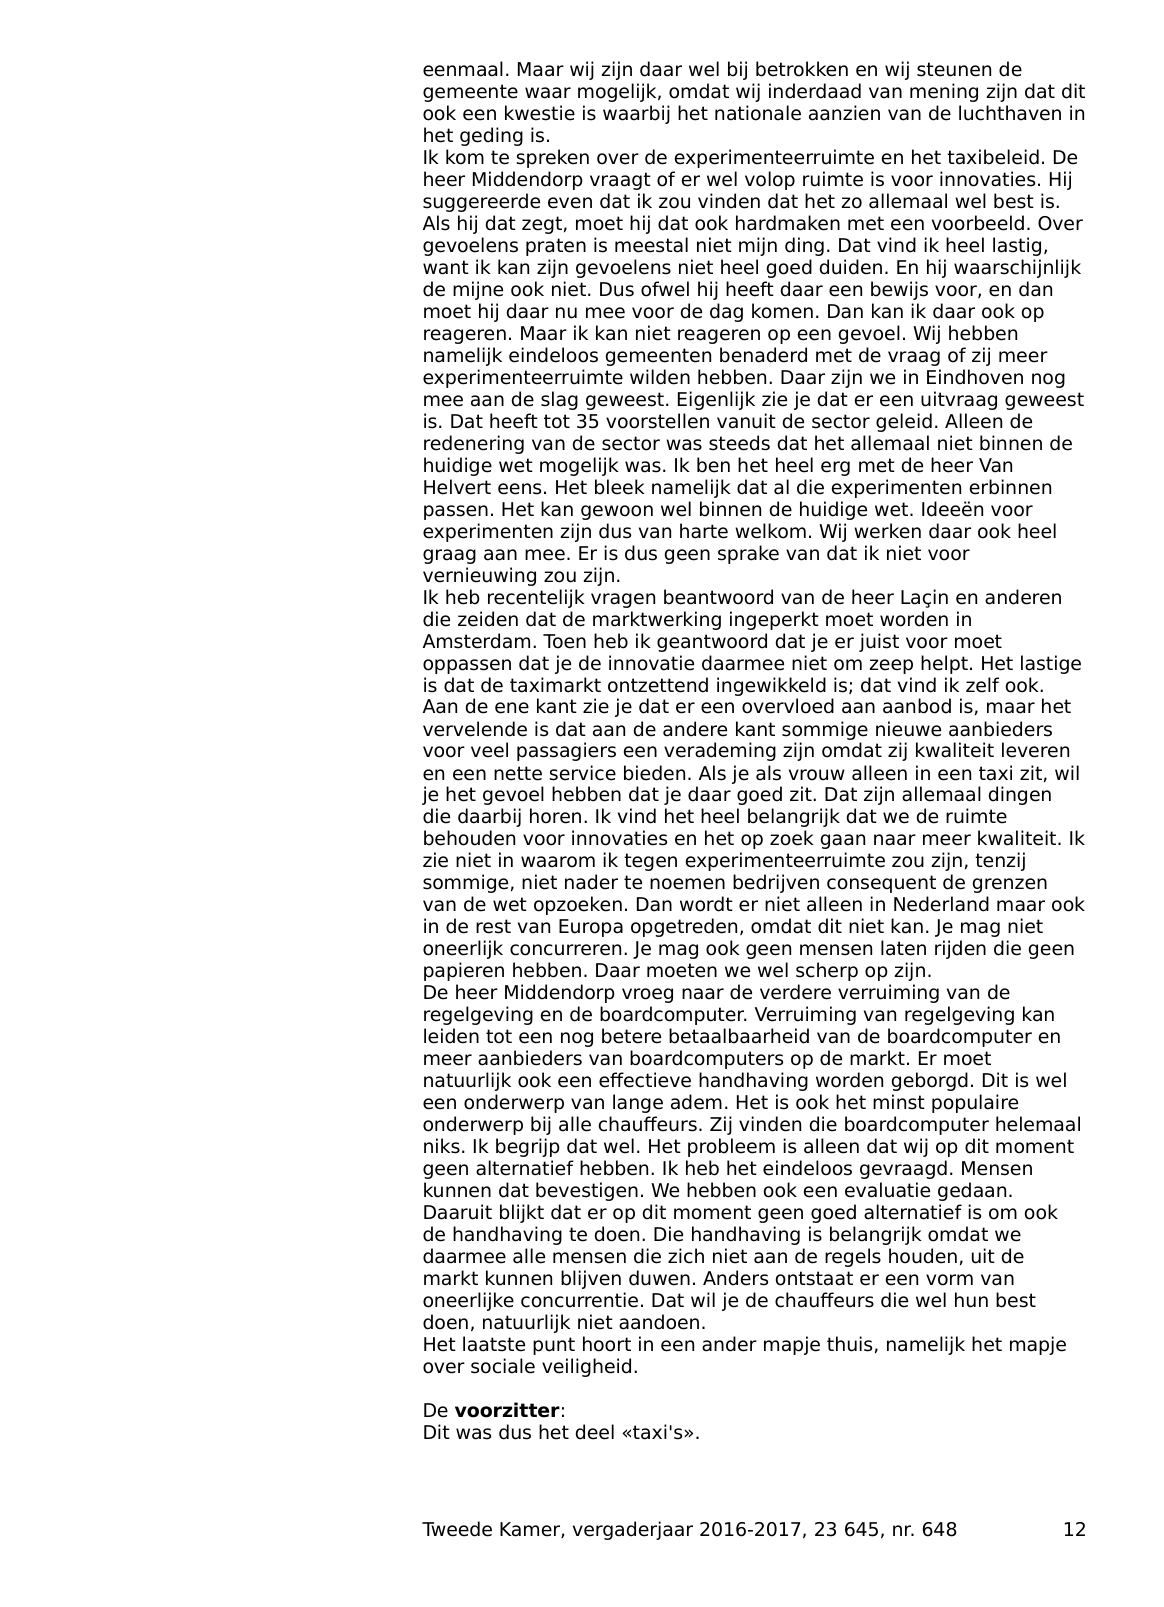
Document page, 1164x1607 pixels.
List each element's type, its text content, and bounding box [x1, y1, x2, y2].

text eenmaal. Maar wij zijn daar wel bij betrokken en wij steunen de gemeente waar mogelijk, omdat wij inderdaad van mening zijn dat dit ook een kwestie is waarbij het nationale aanzien van de luchthaven in het geding is. [422, 59, 1087, 147]
text Ik kom te spreken over de experimenteerruimte en het taxibeleid. De heer Middendorp vraagt of er wel volop ruimte is voor innovaties. Hij suggereerde even dat ik zou vinden dat het zo allemaal wel best is. Als hij dat zegt, moet hij dat ook hardmaken met een voorbeeld. Over gevoelens praten is meestal niet mijn ding. Dat vind ik heel lastig, want ik kan zijn gevoelens niet heel goed duiden. En hij waarschijnlijk de mijne ook niet. Dus ofwel hij heeft daar een bewijs voor, en dan moet hij daar nu mee voor de dag komen. Dan kan ik daar ook op reageren. Maar ik kan niet reageren op een gevoel. Wij hebben namelijk eindeloos gemeenten benaderd met de vraag of zij meer experimenteerruimte wilden hebben. Daar zijn we in Eindhoven nog mee aan de slag geweest. Eigenlijk zie je dat er een uitvraag geweest is. Dat heeft tot 35 voorstellen vanuit de sector geleid. Alleen de redenering van de sector was steeds dat het allemaal niet binnen de huidige wet mogelijk was. Ik ben het heel erg met de heer Van Helvert eens. Het bleek namelijk dat al die experimenten erbinnen passen. Het kan gewoon wel binnen de huidige wet. Ideeën voor experimenten zijn dus van harte welkom. Wij werken daar ook heel graag aan mee. Er is dus geen sprake van dat ik niet voor vernieuwing zou zijn. [422, 147, 1087, 587]
text De voorzitter: [422, 1400, 1087, 1422]
text Dit was dus het deel «taxi's». [422, 1422, 1087, 1444]
text Ik heb recentelijk vragen beantwoord van de heer Laçin en anderen die zeiden dat de marktwerking ingeperkt moet worden in Amsterdam. Toen heb ik geantwoord dat je er juist voor moet oppassen dat je de innovatie daarmee niet om zeep helpt. Het lastige is dat de taximarkt ontzettend ingewikkeld is; dat vind ik zelf ook. Aan de ene kant zie je dat er een overvloed aan aanbod is, maar het vervelende is dat aan de andere kant sommige nieuwe aanbieders voor veel passagiers een verademing zijn omdat zij kwaliteit leveren en een nette service bieden. Als je als vrouw alleen in een taxi zit, wil je het gevoel hebben dat je daar goed zit. Dat zijn allemaal dingen die daarbij horen. Ik vind het heel belangrijk dat we de ruimte behouden voor innovaties en het op zoek gaan naar meer kwaliteit. Ik zie niet in waarom ik tegen experimenteerruimte zou zijn, tenzij sommige, niet nader te noemen bedrijven consequent de grenzen van de wet opzoeken. Dan wordt er niet alleen in Nederland maar ook in de rest van Europa opgetreden, omdat dit niet kan. Je mag niet oneerlijk concurreren. Je mag ook geen mensen laten rijden die geen papieren hebben. Daar moeten we wel scherp op zijn. [422, 587, 1087, 982]
text De heer Middendorp vroeg naar de verdere verruiming van de regelgeving en de boardcomputer. Verruiming van regelgeving kan leiden tot een nog betere betaalbaarheid van de boardcomputer en meer aanbieders van boardcomputers op de markt. Er moet natuurlijk ook een effectieve handhaving worden geborgd. Dit is wel een onderwerp van lange adem. Het is ook het minst populaire onderwerp bij alle chauffeurs. Zij vinden die boardcomputer helemaal niks. Ik begrijp dat wel. Het probleem is alleen dat wij op dit moment geen alternatief hebben. Ik heb het eindeloos gevraagd. Mensen kunnen dat bevestigen. We hebben ook een evaluatie gedaan. Daaruit blijkt dat er op dit moment geen goed alternatief is om ook de handhaving te doen. Die handhaving is belangrijk omdat we daarmee alle mensen die zich niet aan de regels houden, uit de markt kunnen blijven duwen. Anders ontstaat er een vorm van oneerlijke concurrentie. Dat wil je de chauffeurs die wel hun best doen, natuurlijk niet aandoen. [422, 982, 1087, 1334]
text Het laatste punt hoort in een ander mapje thuis, namelijk het mapje over sociale veiligheid. [422, 1334, 1087, 1378]
